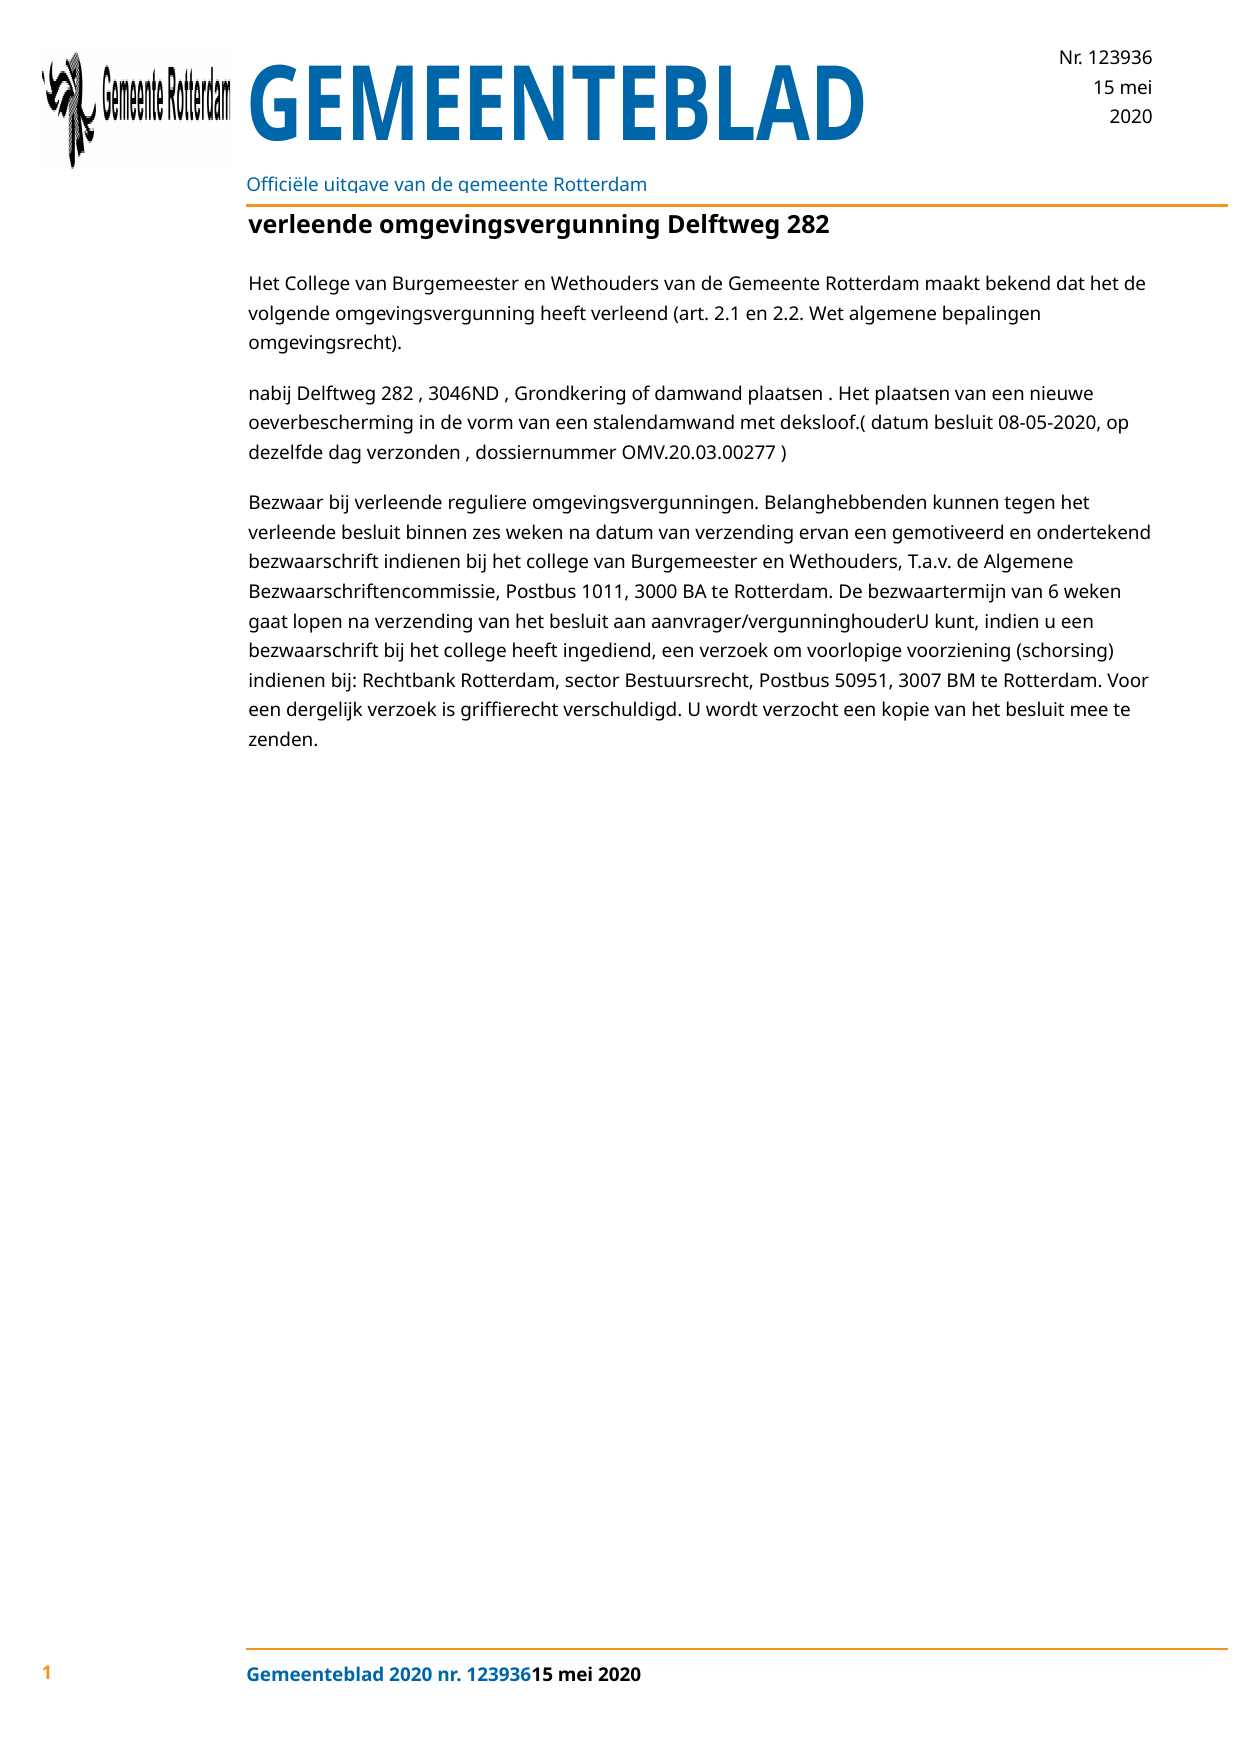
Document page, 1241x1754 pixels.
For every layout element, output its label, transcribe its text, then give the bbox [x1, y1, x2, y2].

text nabij Delftweg 282 , 3046ND , Grondkering of damwand plaatsen . Het plaatsen van een nieuwe oeverbescherming in de vorm van een stalendamwand met deksloof.( datum besluit 08-05-2020, op dezelfde dag verzonden , dossiernummer OMV.20.03.00277 ) [248, 380, 1152, 465]
text Bezwaar bij verleende reguliere omgevingsvergunningen. Belanghebbenden kunnen tegen het verleende besluit binnen zes weken na datum van verzending ervan een gemotiveerd en ondertekend bezwaarschrift indienen bij het college van Burgemeester en Wethouders, T.a.v. de Algemene Bezwaarschriftencommissie, Postbus 1011, 3000 BA te Rotterdam. De bezwaartermijn van 6 weken gaat lopen na verzending van het besluit aan aanvrager/vergunninghouderU kunt, indien u een bezwaarschrift bij het college heeft ingediend, een verzoek om voorlopige voorziening (schorsing) indienen bij: Rechtbank Rotterdam, sector Bestuursrecht, Postbus 50951, 3007 BM te Rotterdam. Voor een dergelijk verzoek is griffierecht verschuldigd. U wordt verzocht een kopie van het besluit mee te zenden. [248, 489, 1152, 752]
text Het College van Burgemeester en Wethouders van de Gemeente Rotterdam maakt bekend dat het de volgende omgevingsvergunning heeft verleend (art. 2.1 en 2.2. Wet algemene bepalingen omgevingsrecht). [248, 270, 1152, 355]
text verleende omgevingsvergunning Delftweg 282 [248, 207, 1152, 241]
picture [41, 47, 231, 172]
